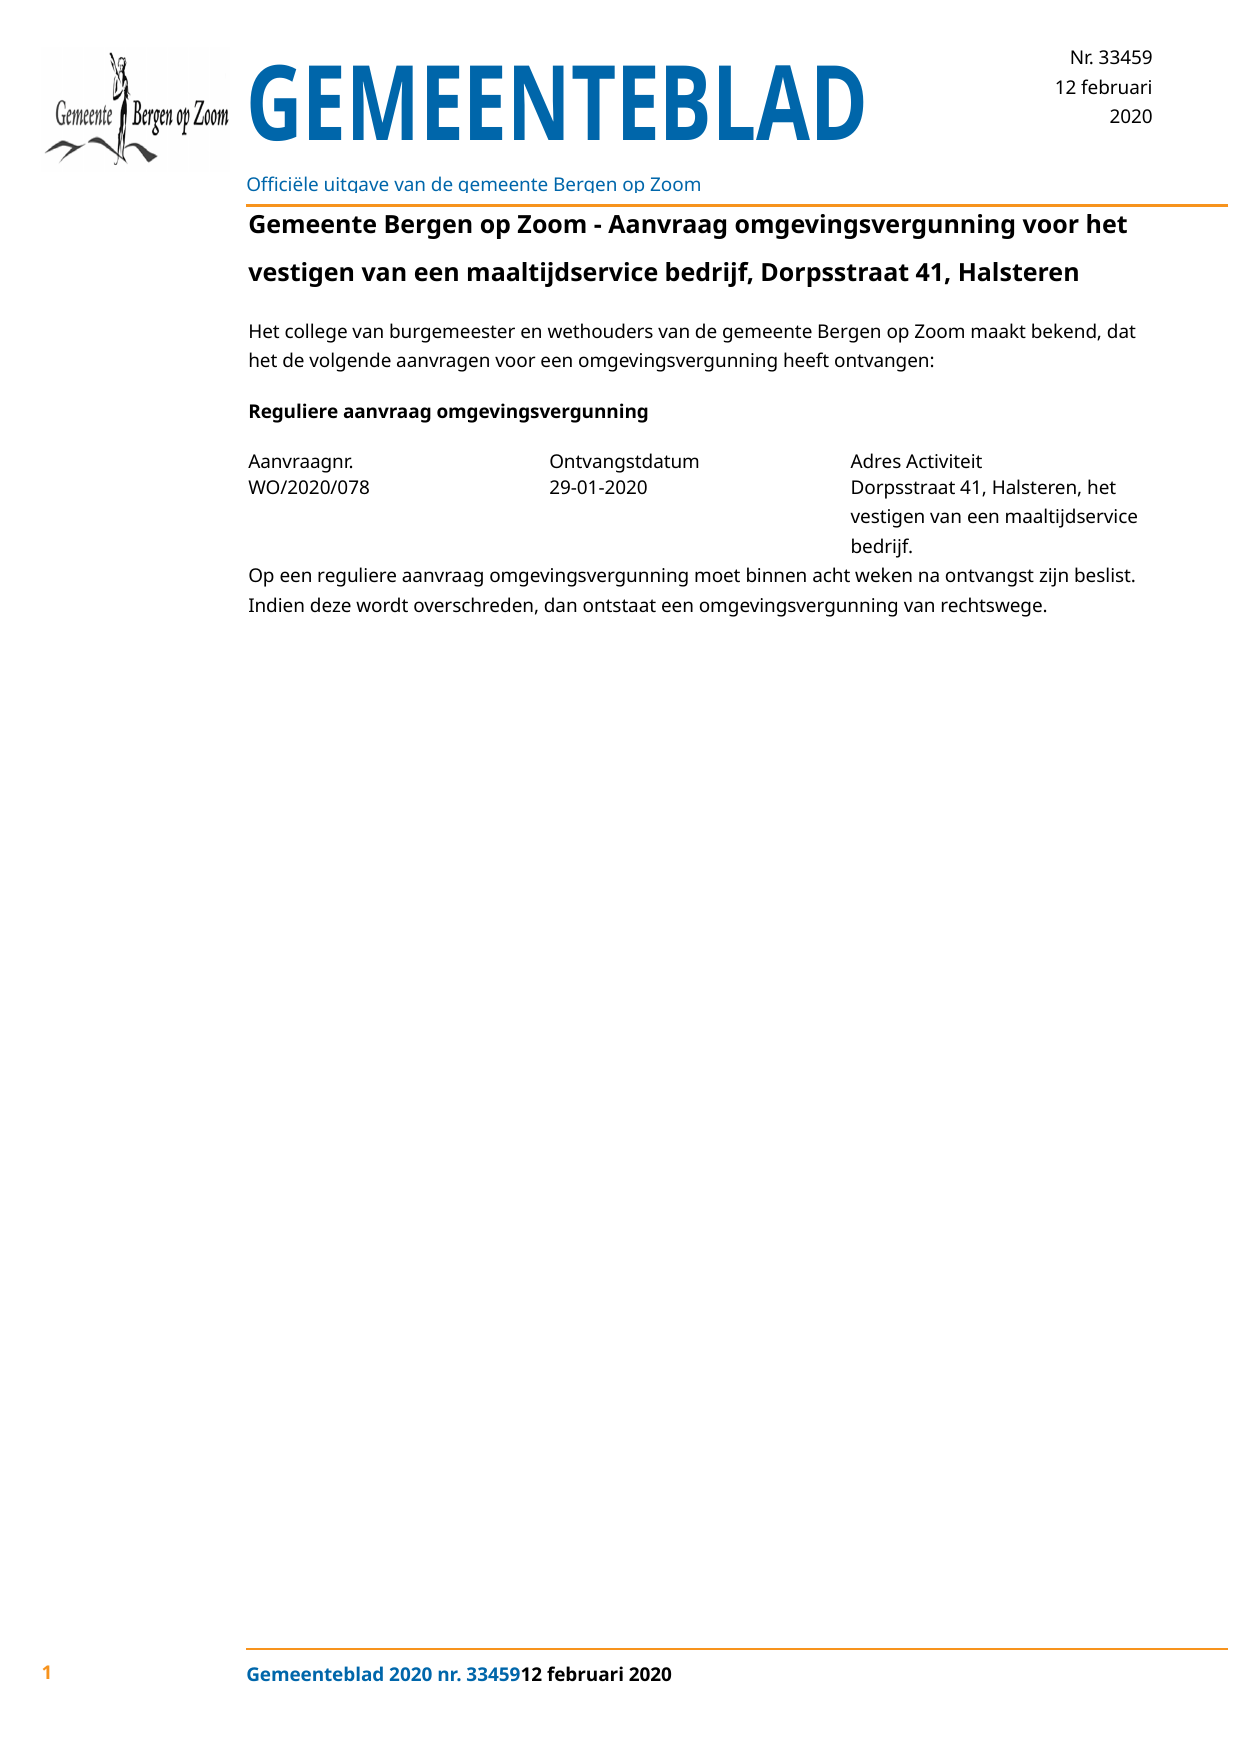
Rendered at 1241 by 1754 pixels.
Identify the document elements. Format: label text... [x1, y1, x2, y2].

table_cell WO/2020/078 [248, 474, 549, 559]
picture [41, 47, 231, 172]
table_header Adres Activiteit [850, 449, 1152, 474]
table_cell Dorpsstraat 41, Halsteren, het vestigen van een maaltijdservice bedrijf. [850, 474, 1152, 559]
table_header Aanvraagnr. [248, 449, 549, 474]
text Op een reguliere aanvraag omgevingsvergunning moet binnen acht weken na ontvangst zijn beslist. Indien deze wordt overschreden, dan ontstaat een omgevingsvergunning van rechtswege. [248, 562, 1152, 618]
table_cell 29-01-2020 [549, 474, 850, 559]
text Gemeente Bergen op Zoom - Aanvraag omgevingsvergunning voor het vestigen van een maaltijdservice bedrijf, Dorpsstraat 41, Halsteren [248, 207, 1152, 288]
text Reguliere aanvraag omgevingsvergunning [248, 398, 1152, 424]
table_header Ontvangstdatum [549, 449, 850, 474]
text Het college van burgemeester en wethouders van de gemeente Bergen op Zoom maakt bekend, dat het de volgende aanvragen voor een omgevingsvergunning heeft ontvangen: [248, 318, 1152, 373]
